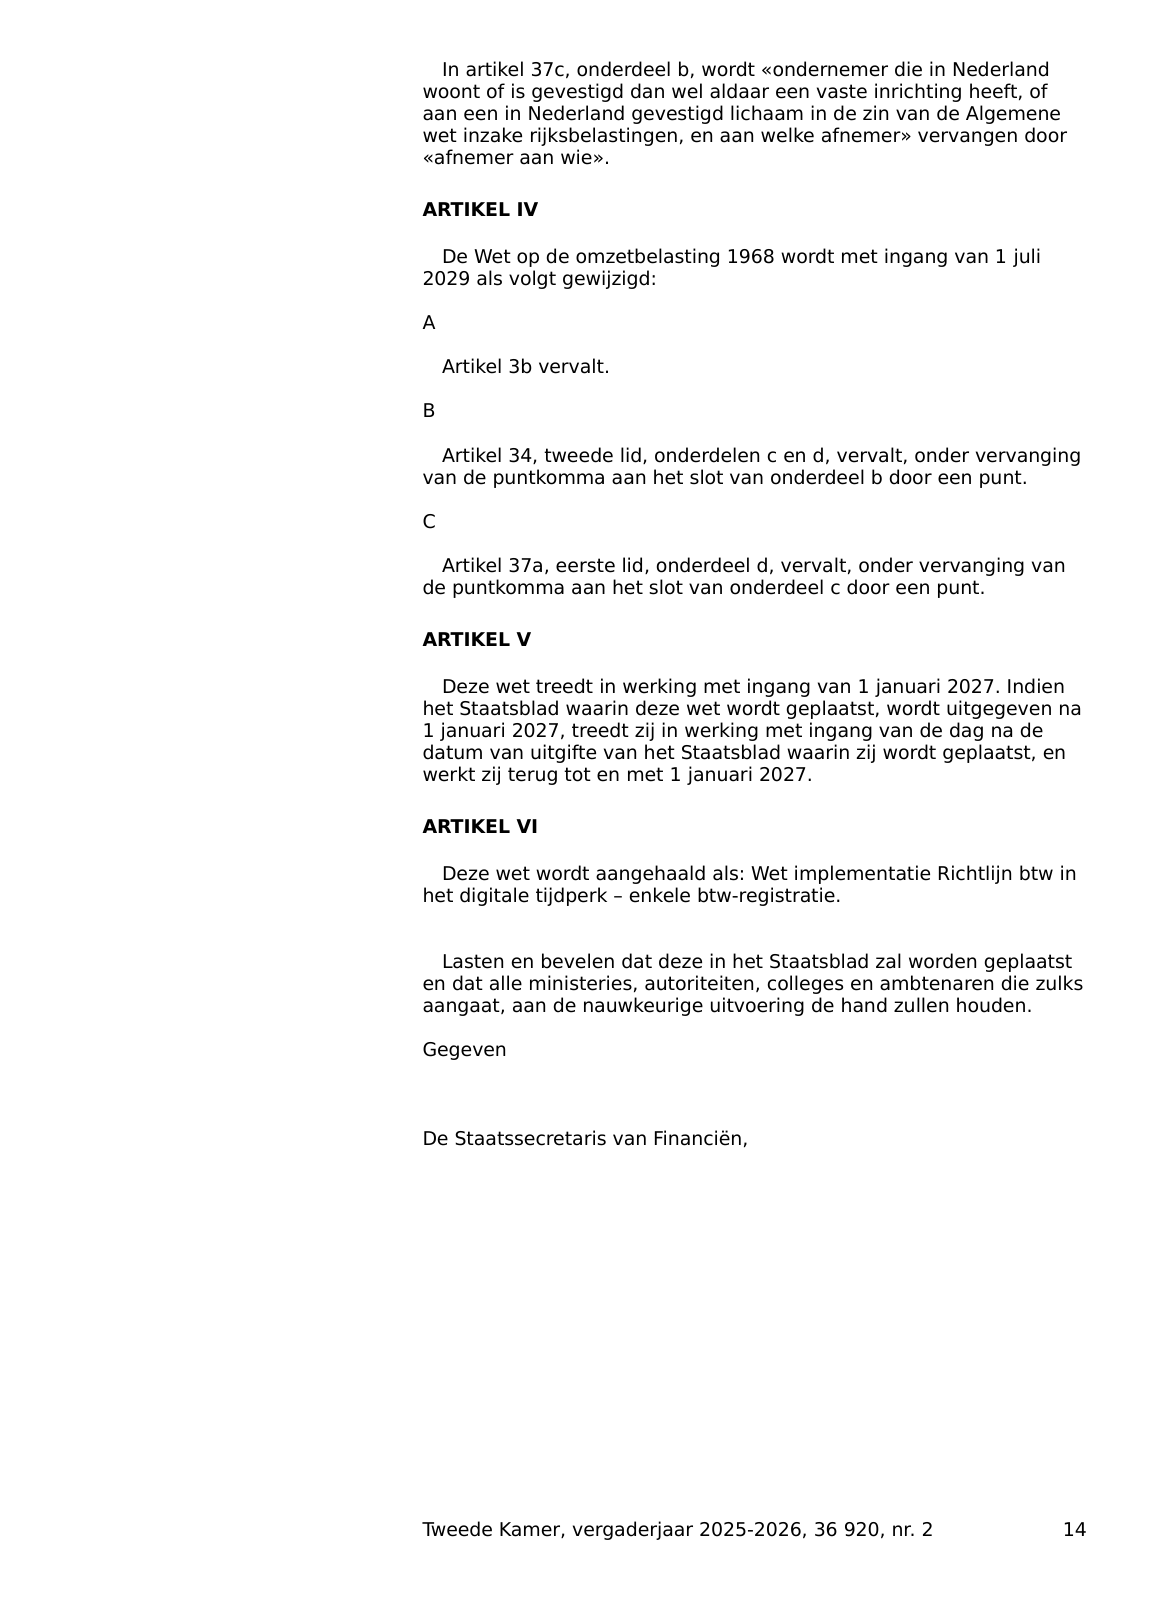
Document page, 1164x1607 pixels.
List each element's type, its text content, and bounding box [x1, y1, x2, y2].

text B [422, 400, 1087, 422]
text A [422, 312, 1087, 334]
text Artikel 3b vervalt. [422, 356, 1087, 378]
text Gegeven [422, 1039, 1087, 1061]
text C [422, 511, 1087, 533]
text Artikel 34, tweede lid, onderdelen c en d, vervalt, onder vervanging van de puntkomma aan het slot van onderdeel b door een punt. [422, 444, 1087, 488]
text Lasten en bevelen dat deze in het Staatsblad zal worden geplaatst en dat alle ministeries, autoriteiten, colleges en ambtenaren die zulks aangaat, aan de nauwkeurige uitvoering de hand zullen houden. [422, 951, 1087, 1017]
text De Wet op de omzetbelasting 1968 wordt met ingang van 1 juli 2029 als volgt gewijzigd: [422, 246, 1087, 290]
text Deze wet treedt in werking met ingang van 1 januari 2027. Indien het Staatsblad waarin deze wet wordt geplaatst, wordt uitgegeven na 1 januari 2027, treedt zij in werking met ingang van de dag na de datum van uitgifte van het Staatsblad waarin zij wordt geplaatst, en werkt zij terug tot en met 1 januari 2027. [422, 676, 1087, 786]
text Deze wet wordt aangehaald als: Wet implementatie Richtlijn btw in het digitale tijdperk – enkele btw-registratie. [422, 863, 1087, 907]
text Artikel 37a, eerste lid, onderdeel d, vervalt, onder vervanging van de puntkomma aan het slot van onderdeel c door een punt. [422, 555, 1087, 599]
subtitle ARTIKEL IV [422, 199, 1087, 221]
subtitle ARTIKEL VI [422, 816, 1087, 838]
text In artikel 37c, onderdeel b, wordt «ondernemer die in Nederland woont of is gevestigd dan wel aldaar een vaste inrichting heeft, of aan een in Nederland gevestigd lichaam in de zin van de Algemene wet inzake rijksbelastingen, en aan welke afnemer» vervangen door «afnemer aan wie». [422, 59, 1087, 169]
subtitle ARTIKEL V [422, 629, 1087, 651]
text De Staatssecretaris van Financiën, [422, 1128, 1087, 1150]
